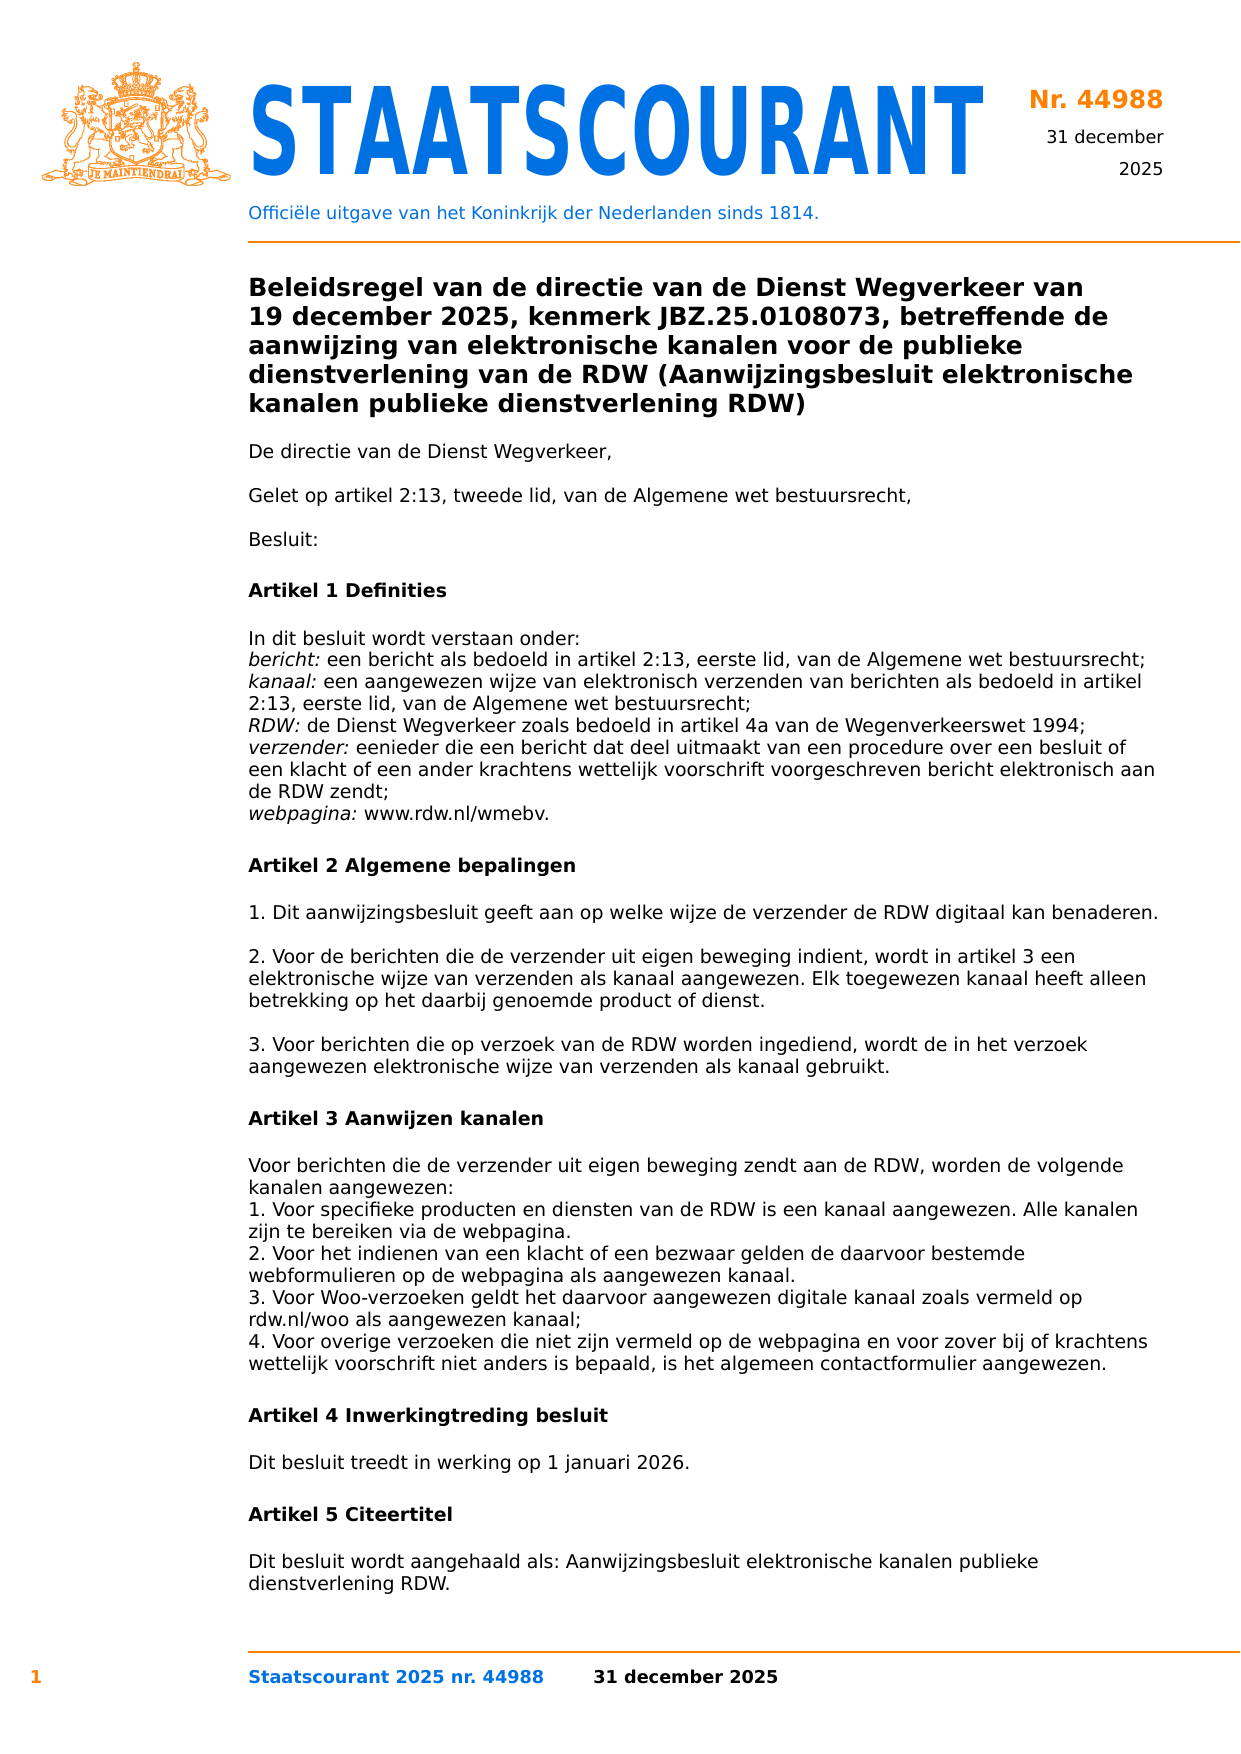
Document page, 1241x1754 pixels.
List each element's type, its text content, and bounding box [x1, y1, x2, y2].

text Voor berichten die de verzender uit eigen beweging zendt aan de RDW, worden de volgende kanalen aangewezen: [248, 1155, 1163, 1199]
subtitle Artikel 1 Definities [248, 580, 1163, 602]
picture [41, 62, 231, 186]
subtitle Artikel 3 Aanwijzen kanalen [248, 1108, 1163, 1130]
table_cell 31 december [998, 121, 1240, 153]
subtitle Artikel 5 Citeertitel [248, 1503, 1163, 1526]
text bericht: een bericht als bedoeld in artikel 2:13, eerste lid, van de Algemene wet bestuursrecht; [248, 649, 1163, 671]
table_cell 2025 [998, 153, 1240, 203]
table_header Nr. 44988 [998, 62, 1240, 121]
text 1. Voor specifieke producten en diensten van de RDW is een kanaal aangewezen. Alle kanalen zijn te bereiken via de webpagina. [248, 1199, 1163, 1243]
subtitle Beleidsregel van de directie van de Dienst Wegverkeer van 19 december 2025, kenmerk JBZ.25.0108073, betreffende de aanwijzing van elektronische kanalen voor de publieke dienstverlening van de RDW (Aanwijzingsbesluit elektronische kanalen publieke dienstverlening RDW) [248, 273, 1163, 419]
table_header STAATSCOURANT [248, 62, 998, 203]
table_cell Officiële uitgave van het Koninkrijk der Nederlanden sinds 1814. [248, 203, 1240, 241]
text 4. Voor overige verzoeken die niet zijn vermeld op de webpagina en voor zover bij of krachtens wettelijk voorschrift niet anders is bepaald, is het algemeen contactformulier aangewezen. [248, 1331, 1163, 1374]
subtitle Artikel 4 Inwerkingtreding besluit [248, 1404, 1163, 1427]
text 2. Voor de berichten die de verzender uit eigen beweging indient, wordt in artikel 3 een elektronische wijze van verzenden als kanaal aangewezen. Elk toegewezen kanaal heeft alleen betrekking op het daarbij genoemde product of dienst. [248, 946, 1163, 1012]
text Besluit: [248, 528, 1163, 550]
text 3. Voor berichten die op verzoek van de RDW worden ingediend, wordt de in het verzoek aangewezen elektronische wijze van verzenden als kanaal gebruikt. [248, 1034, 1163, 1078]
text Dit besluit treedt in werking op 1 januari 2026. [248, 1452, 1163, 1473]
text Dit besluit wordt aangehaald als: Aanwijzingsbesluit elektronische kanalen publieke dienstverlening RDW. [248, 1551, 1163, 1594]
table_header [25, 62, 248, 241]
text kanaal: een aangewezen wijze van elektronisch verzenden van berichten als bedoeld in artikel 2:13, eerste lid, van de Algemene wet bestuursrecht; [248, 671, 1163, 715]
text 3. Voor Woo-verzoeken geldt het daarvoor aangewezen digitale kanaal zoals vermeld op rdw.nl/woo als aangewezen kanaal; [248, 1287, 1163, 1331]
text verzender: eenieder die een bericht dat deel uitmaakt van een procedure over een besluit of een klacht of een ander krachtens wettelijk voorschrift voorgeschreven bericht elektronisch aan de RDW zendt; [248, 737, 1163, 803]
text webpagina: www.rdw.nl/wmebv. [248, 803, 1163, 825]
text De directie van de Dienst Wegverkeer, [248, 441, 1163, 463]
text Gelet op artikel 2:13, tweede lid, van de Algemene wet bestuursrecht, [248, 484, 1163, 507]
text 1. Dit aanwijzingsbesluit geeft aan op welke wijze de verzender de RDW digitaal kan benaderen. [248, 902, 1163, 924]
subtitle Artikel 2 Algemene bepalingen [248, 855, 1163, 877]
text RDW: de Dienst Wegverkeer zoals bedoeld in artikel 4a van de Wegenverkeerswet 1994; [248, 715, 1163, 737]
text In dit besluit wordt verstaan onder: [248, 627, 1163, 649]
text 2. Voor het indienen van een klacht of een bezwaar gelden de daarvoor bestemde webformulieren op de webpagina als aangewezen kanaal. [248, 1243, 1163, 1287]
